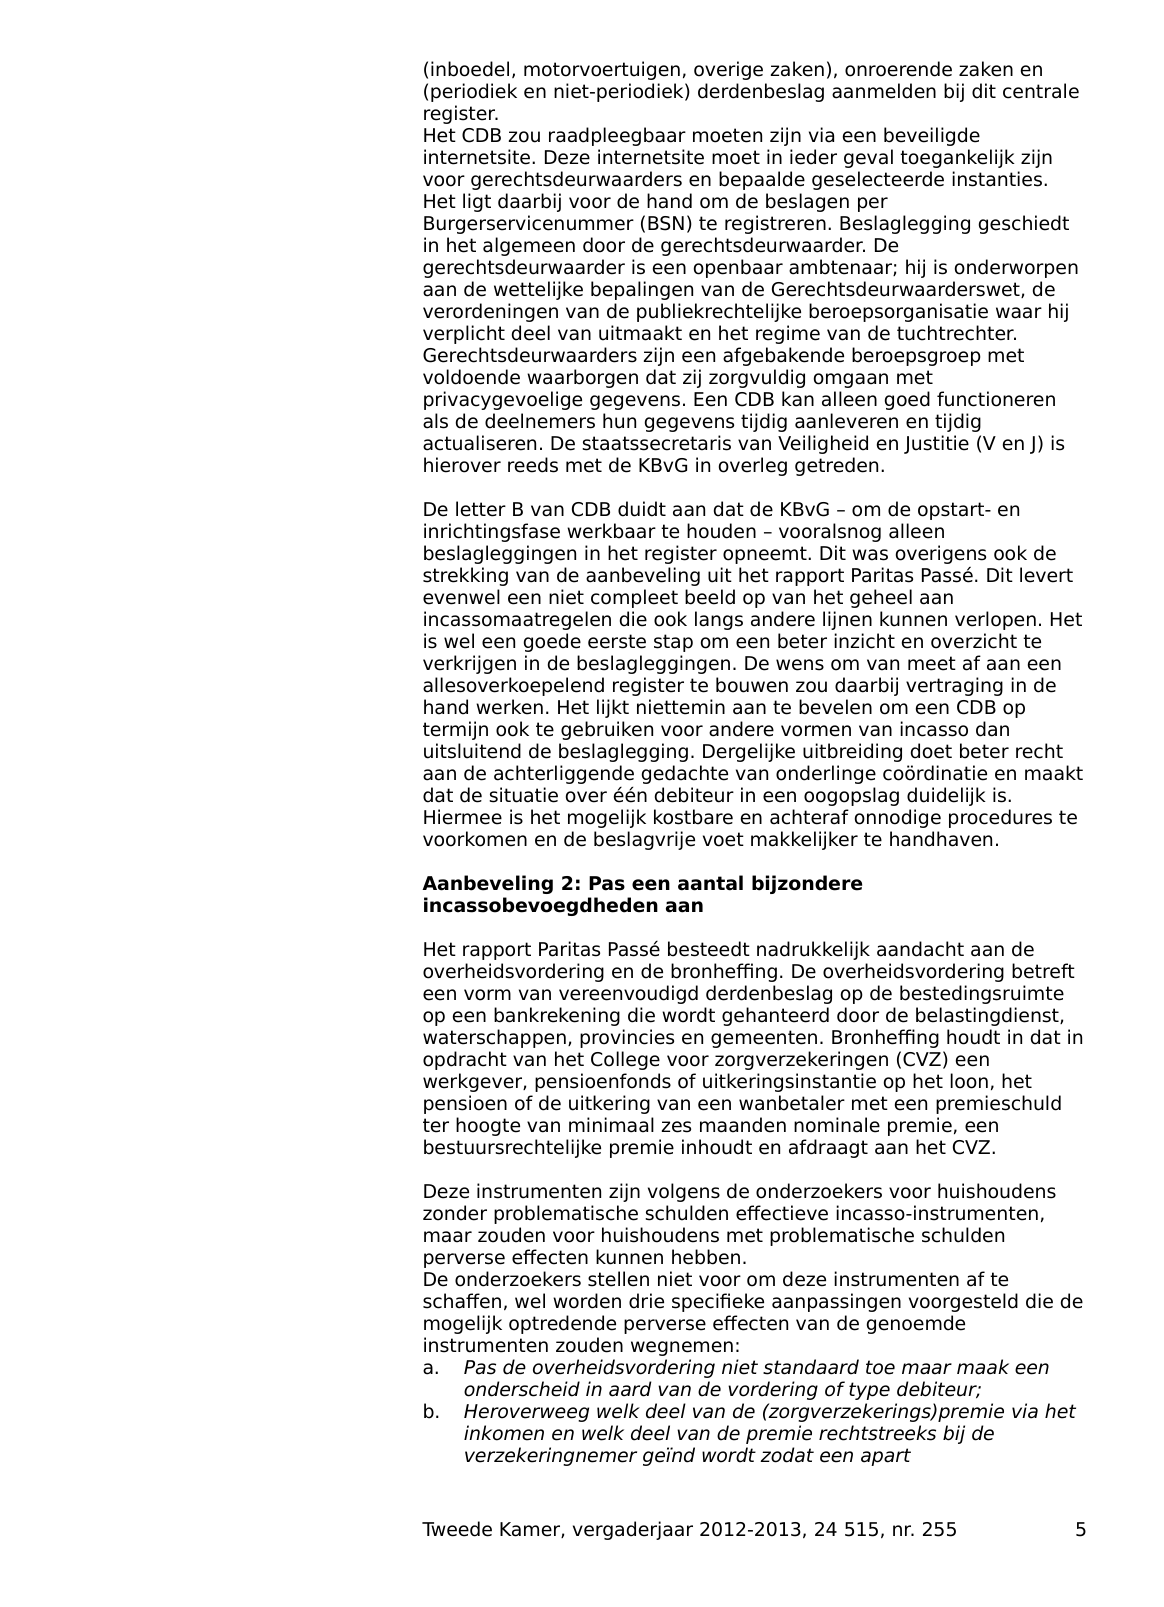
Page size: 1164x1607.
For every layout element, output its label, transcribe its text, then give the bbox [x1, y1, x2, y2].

subtitle Aanbeveling 2: Pas een aantal bijzondere incassobevoegdheden aan [422, 873, 1087, 917]
text (inboedel, motorvoertuigen, overige zaken), onroerende zaken en (periodiek en niet-periodiek) derdenbeslag aanmelden bij dit centrale register. [422, 59, 1087, 125]
text a. Pas de overheidsvordering niet standaard toe maar maak een onderscheid in aard van de vordering of type debiteur; [422, 1357, 1087, 1401]
text Het CDB zou raadpleegbaar moeten zijn via een beveiligde internetsite. Deze internetsite moet in ieder geval toegankelijk zijn voor gerechtsdeurwaarders en bepaalde geselecteerde instanties. Het ligt daarbij voor de hand om de beslagen per Burgerservicenummer (BSN) te registreren. Beslaglegging geschiedt in het algemeen door de gerechtsdeurwaarder. De gerechtsdeurwaarder is een openbaar ambtenaar; hij is onderworpen aan de wettelijke bepalingen van de Gerechtsdeurwaarderswet, de verordeningen van de publiekrechtelijke beroepsorganisatie waar hij verplicht deel van uitmaakt en het regime van de tuchtrechter. Gerechtsdeurwaarders zijn een afgebakende beroepsgroep met voldoende waarborgen dat zij zorgvuldig omgaan met privacygevoelige gegevens. Een CDB kan alleen goed functioneren als de deelnemers hun gegevens tijdig aanleveren en tijdig actualiseren. De staatssecretaris van Veiligheid en Justitie (V en J) is hierover reeds met de KBvG in overleg getreden. [422, 125, 1087, 477]
text De onderzoekers stellen niet voor om deze instrumenten af te schaffen, wel worden drie specifieke aanpassingen voorgesteld die de mogelijk optredende perverse effecten van de genoemde instrumenten zouden wegnemen: [422, 1269, 1087, 1357]
text Deze instrumenten zijn volgens de onderzoekers voor huishoudens zonder problematische schulden effectieve incasso-instrumenten, maar zouden voor huishoudens met problematische schulden perverse effecten kunnen hebben. [422, 1181, 1087, 1269]
text Het rapport Paritas Passé besteedt nadrukkelijk aandacht aan de overheidsvordering en de bronheffing. De overheidsvordering betreft een vorm van vereenvoudigd derdenbeslag op de bestedingsruimte op een bankrekening die wordt gehanteerd door de belastingdienst, waterschappen, provincies en gemeenten. Bronheffing houdt in dat in opdracht van het College voor zorgverzekeringen (CVZ) een werkgever, pensioenfonds of uitkeringsinstantie op het loon, het pensioen of de uitkering van een wanbetaler met een premieschuld ter hoogte van minimaal zes maanden nominale premie, een bestuursrechtelijke premie inhoudt en afdraagt aan het CVZ. [422, 939, 1087, 1159]
text De letter B van CDB duidt aan dat de KBvG – om de opstart- en inrichtingsfase werkbaar te houden – vooralsnog alleen beslagleggingen in het register opneemt. Dit was overigens ook de strekking van de aanbeveling uit het rapport Paritas Passé. Dit levert evenwel een niet compleet beeld op van het geheel aan incassomaatregelen die ook langs andere lijnen kunnen verlopen. Het is wel een goede eerste stap om een beter inzicht en overzicht te verkrijgen in de beslagleggingen. De wens om van meet af aan een allesoverkoepelend register te bouwen zou daarbij vertraging in de hand werken. Het lijkt niettemin aan te bevelen om een CDB op termijn ook te gebruiken voor andere vormen van incasso dan uitsluitend de beslaglegging. Dergelijke uitbreiding doet beter recht aan de achterliggende gedachte van onderlinge coördinatie en maakt dat de situatie over één debiteur in een oogopslag duidelijk is. Hiermee is het mogelijk kostbare en achteraf onnodige procedures te voorkomen en de beslagvrije voet makkelijker te handhaven. [422, 499, 1087, 851]
text b. Heroverweeg welk deel van de (zorgverzekerings)premie via het inkomen en welk deel van de premie rechtstreeks bij de verzekeringnemer geïnd wordt zodat een apart [422, 1401, 1087, 1467]
